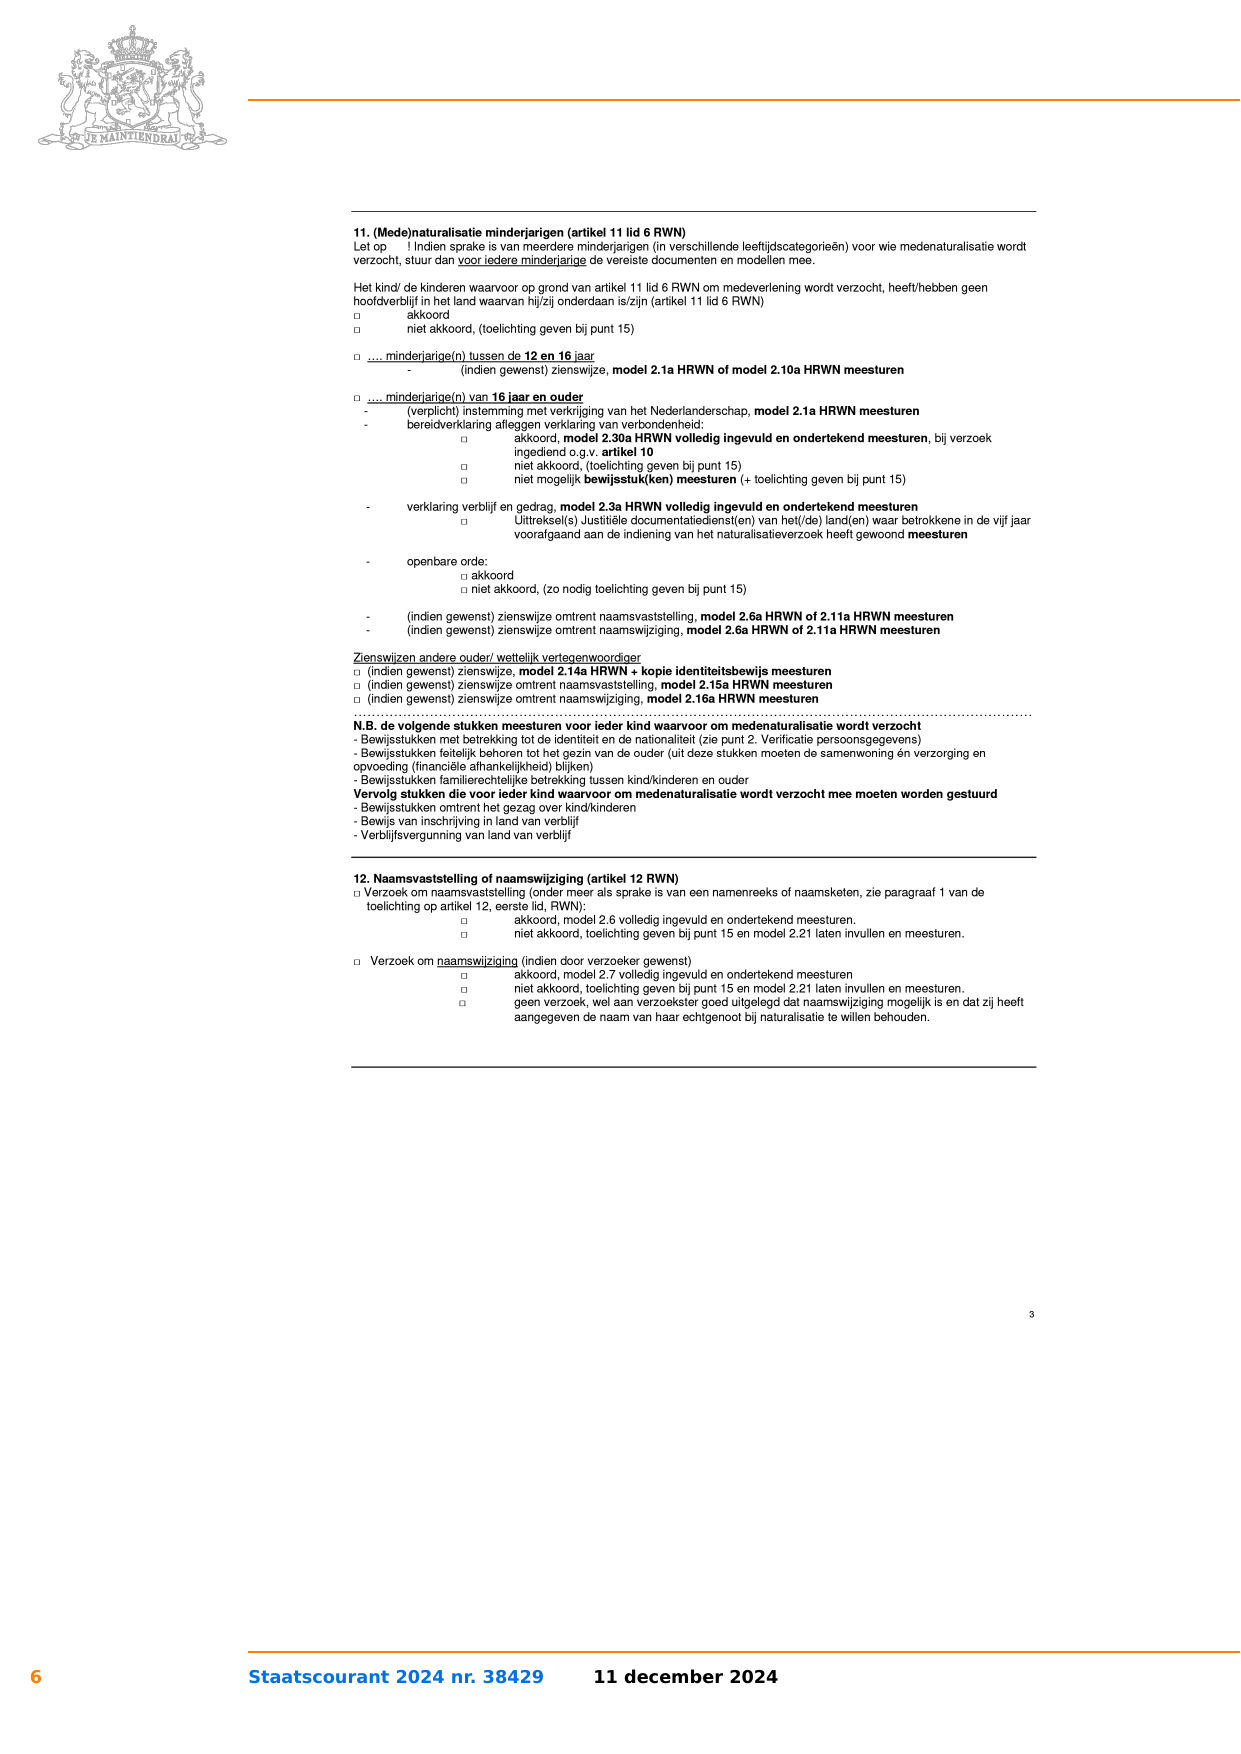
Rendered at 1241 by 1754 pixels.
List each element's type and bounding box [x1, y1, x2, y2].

text [1134, 130, 1163, 1382]
picture [248, 130, 1134, 1382]
picture [38, 25, 227, 150]
